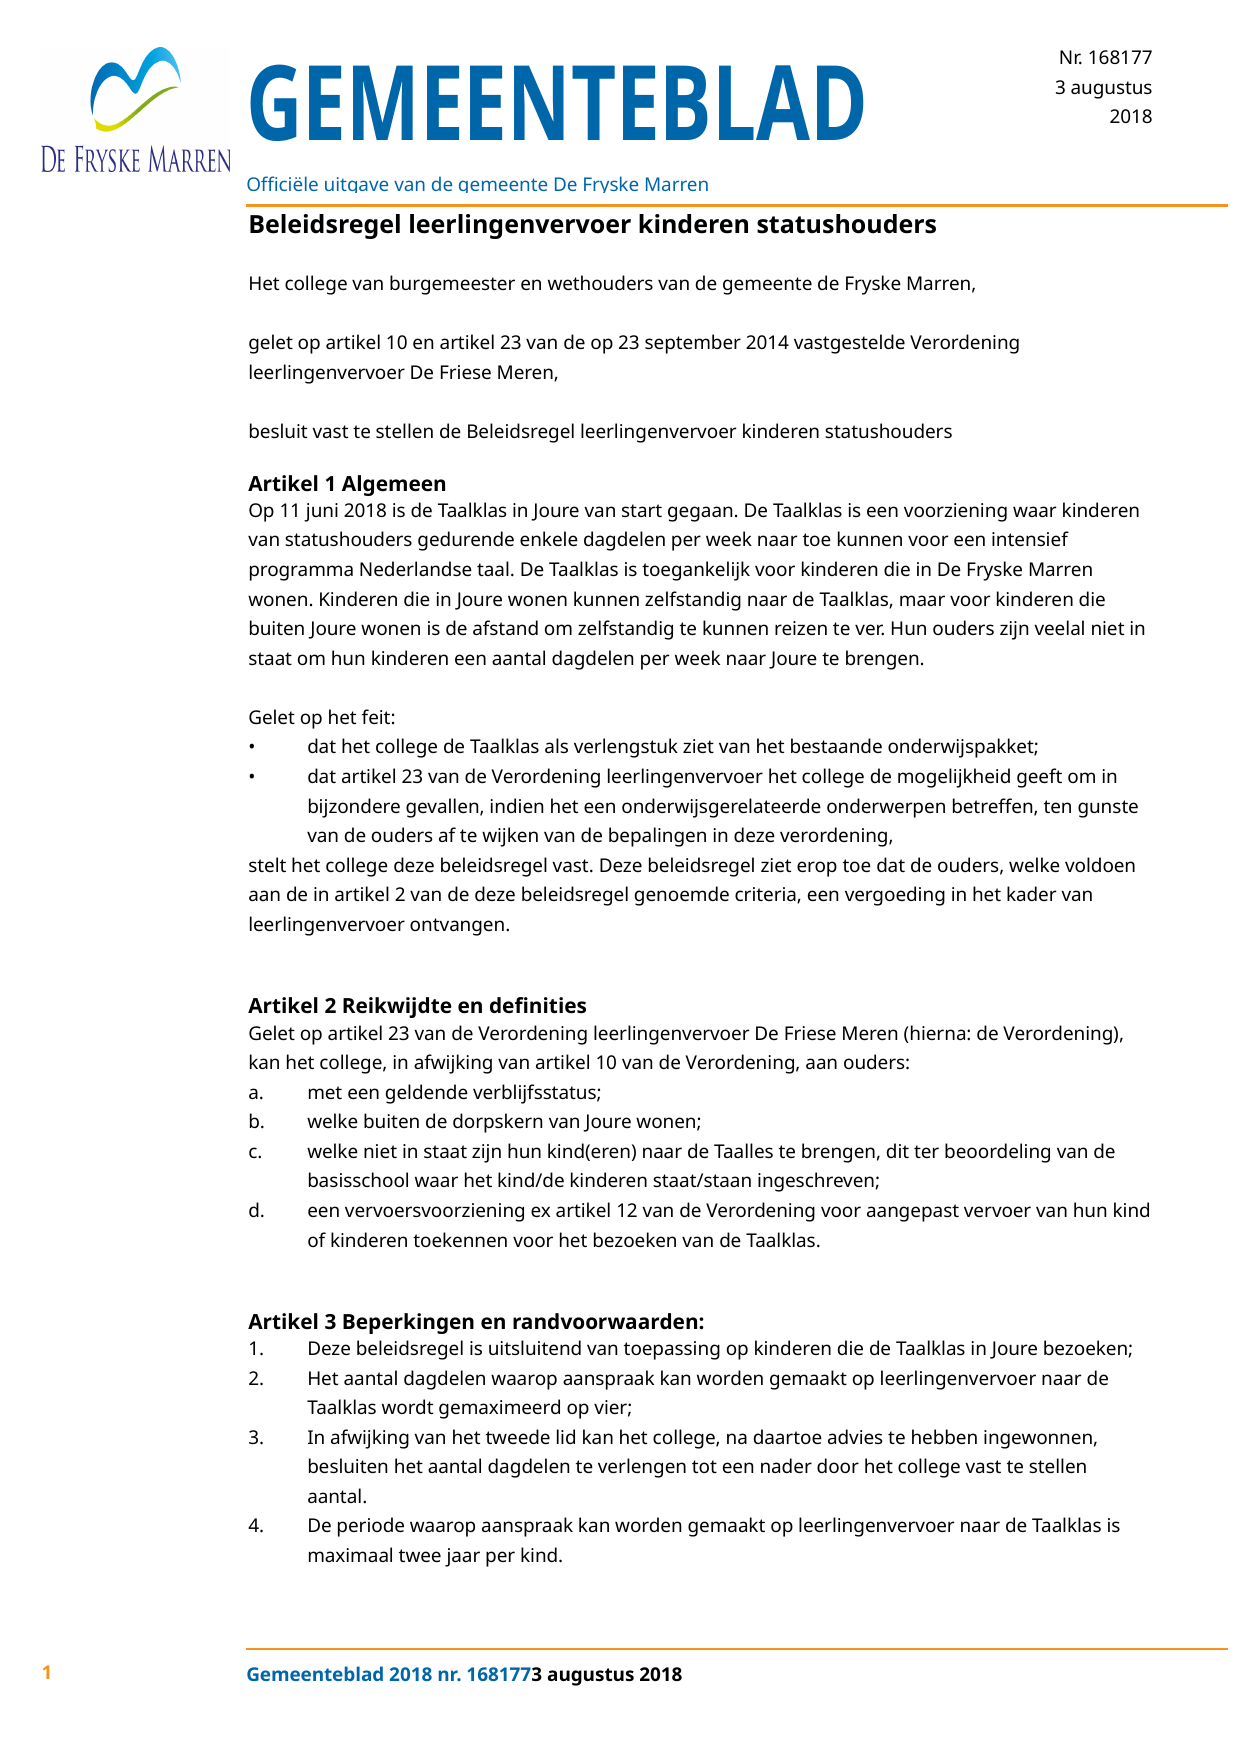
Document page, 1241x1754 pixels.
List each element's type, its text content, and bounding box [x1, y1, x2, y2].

text stelt het college deze beleidsregel vast. Deze beleidsregel ziet erop toe dat de ouders, welke voldoen aan de in artikel 2 van de deze beleidsregel genoemde criteria, een vergoeding in het kader van leerlingenvervoer ontvangen. [248, 852, 1152, 937]
text Artikel 3 Beperkingen en randvoorwaarden: [248, 1307, 1152, 1335]
text Op 11 juni 2018 is de Taalklas in Joure van start gegaan. De Taalklas is een voorziening waar kinderen van statushouders gedurende enkele dagdelen per week naar toe kunnen voor een intensief programma Nederlandse taal. De Taalklas is toegankelijk voor kinderen die in De Fryske Marren wonen. Kinderen die in Joure wonen kunnen zelfstandig naar de Taalklas, maar voor kinderen die buiten Joure wonen is de afstand om zelfstandig te kunnen reizen te ver. Hun ouders zijn veelal niet in staat om hun kinderen een aantal dagdelen per week naar Joure te brengen. [248, 497, 1152, 671]
text Artikel 2 Reikwijdte en definities [248, 991, 1152, 1020]
text Het college van burgemeester en wethouders van de gemeente de Fryske Marren, [248, 270, 1152, 296]
list In afwijking van het tweede lid kan het college, na daartoe advies te hebben ingewonnen, besluiten het aantal dagdelen te verlengen tot een nader door het college vast te stellen aantal. [248, 1424, 1152, 1509]
text besluit vast te stellen de Beleidsregel leerlingenvervoer kinderen statushouders [248, 418, 1152, 444]
picture [41, 47, 231, 172]
text Beleidsregel leerlingenvervoer kinderen statushouders [248, 207, 1152, 241]
list welke buiten de dorpskern van Joure wonen; [248, 1108, 1152, 1134]
list welke niet in staat zijn hun kind(eren) naar de Taalles te brengen, dit ter beoordeling van de basisschool waar het kind/de kinderen staat/staan ingeschreven; [248, 1138, 1152, 1193]
list Het aantal dagdelen waarop aanspraak kan worden gemaakt op leerlingenvervoer naar de Taalklas wordt gemaximeerd op vier; [248, 1365, 1152, 1420]
text Gelet op artikel 23 van de Verordening leerlingenvervoer De Friese Meren (hierna: de Verordening), kan het college, in afwijking van artikel 10 van de Verordening, aan ouders: [248, 1020, 1152, 1075]
text gelet op artikel 10 en artikel 23 van de op 23 september 2014 vastgestelde Verordening leerlingenvervoer De Friese Meren, [248, 329, 1152, 385]
text Artikel 1 Algemeen [248, 469, 1152, 497]
text Gelet op het feit: [248, 704, 1152, 730]
list een vervoersvoorziening ex artikel 12 van de Verordening voor aangepast vervoer van hun kind of kinderen toekennen voor het bezoeken van de Taalklas. [248, 1197, 1152, 1252]
list dat het college de Taalklas als verlengstuk ziet van het bestaande onderwijspakket; [248, 734, 1152, 759]
list De periode waarop aanspraak kan worden gemaakt op leerlingenvervoer naar de Taalklas is maximaal twee jaar per kind. [248, 1513, 1152, 1568]
list Deze beleidsregel is uitsluitend van toepassing op kinderen die de Taalklas in Joure bezoeken; [248, 1335, 1152, 1361]
list dat artikel 23 van de Verordening leerlingenvervoer het college de mogelijkheid geeft om in bijzondere gevallen, indien het een onderwijsgerelateerde onderwerpen betreffen, ten gunste van de ouders af te wijken van de bepalingen in deze verordening, [248, 763, 1152, 848]
list met een geldende verblijfsstatus; [248, 1079, 1152, 1104]
